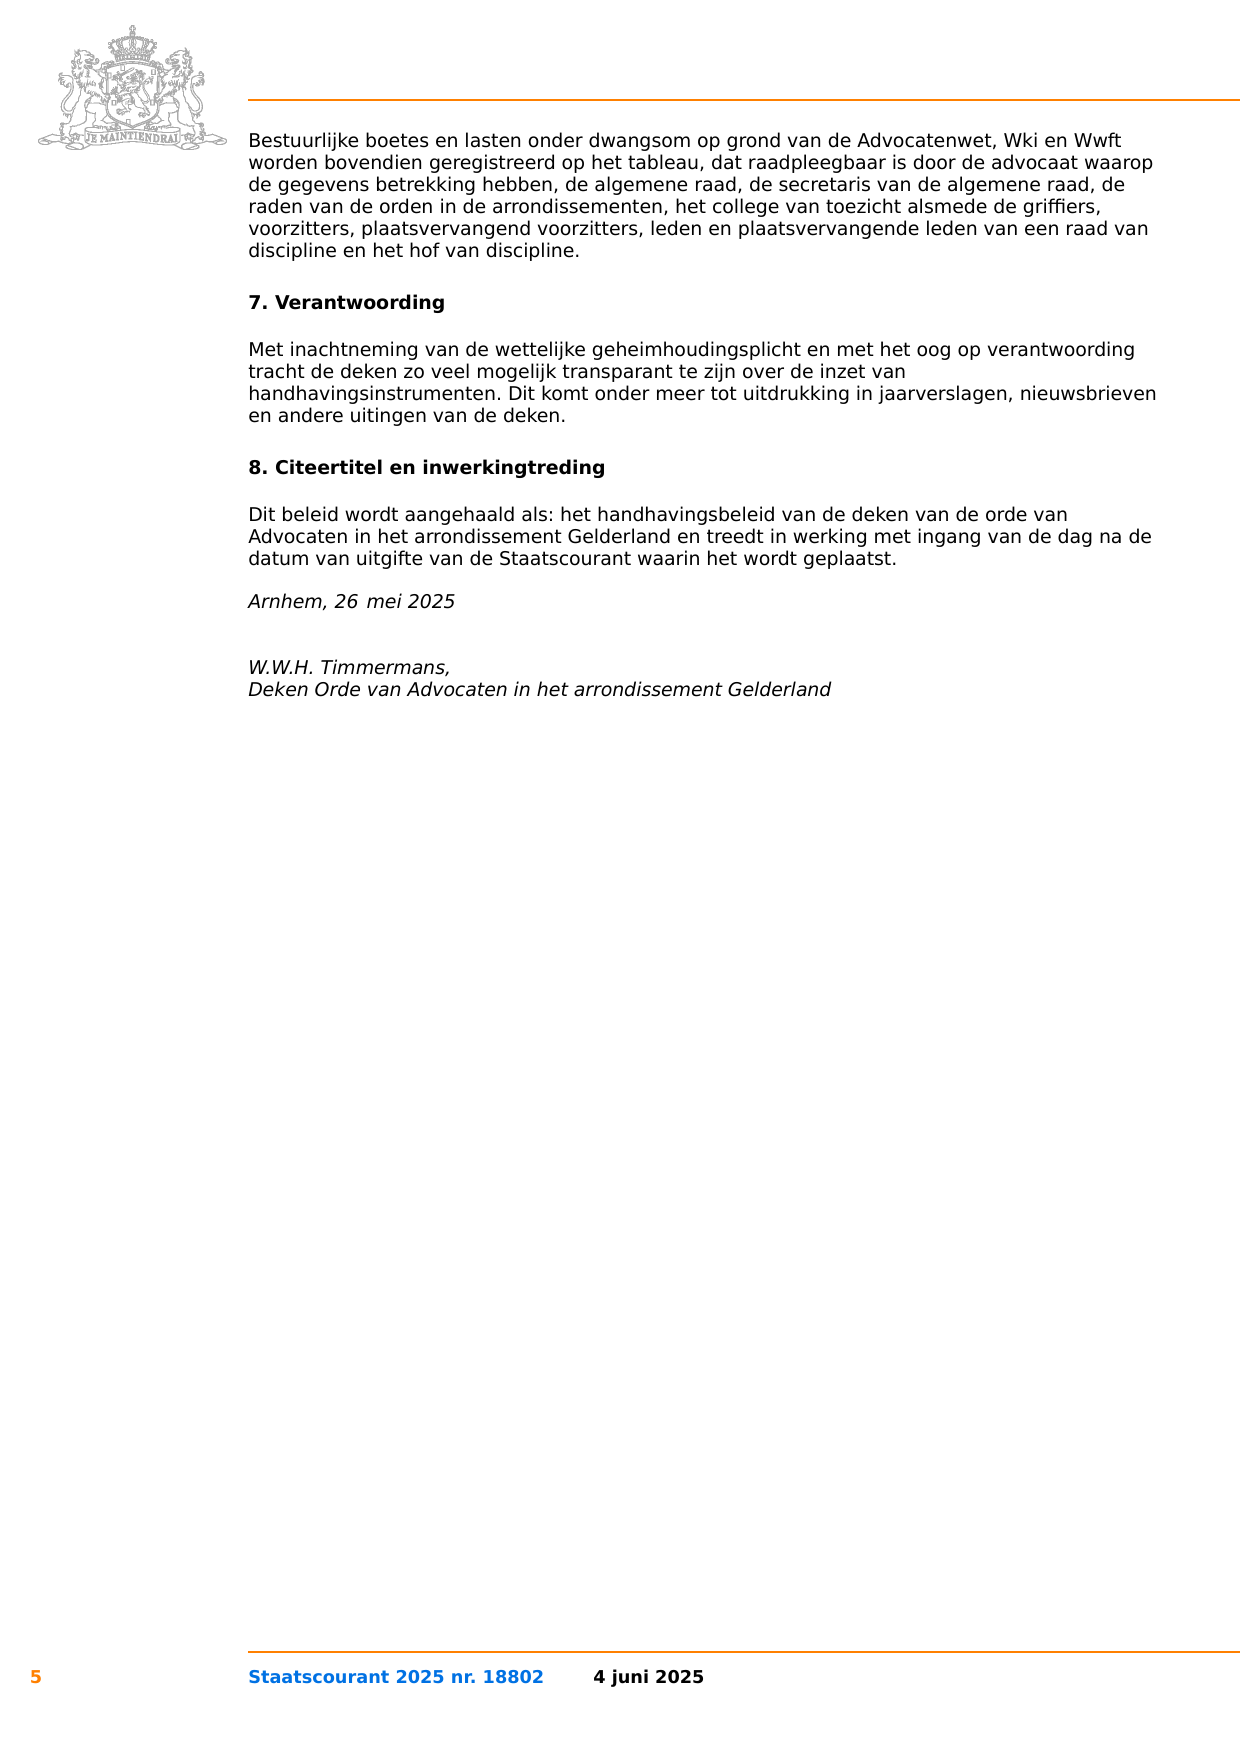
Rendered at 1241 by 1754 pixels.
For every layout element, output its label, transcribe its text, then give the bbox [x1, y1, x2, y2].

picture [38, 25, 227, 150]
text Arnhem, 26 mei 2025 [248, 591, 1163, 613]
text Met inachtneming van de wettelijke geheimhoudingsplicht en met het oog op verantwoording tracht de deken zo veel mogelijk transparant te zijn over de inzet van handhavingsinstrumenten. Dit komt onder meer tot uitdrukking in jaarverslagen, nieuwsbrieven en andere uitingen van de deken. [248, 339, 1163, 427]
subtitle 7. Verantwoording [248, 292, 1163, 314]
subtitle 8. Citeertitel en inwerkingtreding [248, 457, 1163, 479]
text Bestuurlijke boetes en lasten onder dwangsom op grond van de Advocatenwet, Wki en Wwft worden bovendien geregistreerd op het tableau, dat raadpleegbaar is door de advocaat waarop de gegevens betrekking hebben, de algemene raad, de secretaris van de algemene raad, de raden van de orden in de arrondissementen, het college van toezicht alsmede de griffiers, voorzitters, plaatsvervangend voorzitters, leden en plaatsvervangende leden van een raad van discipline en het hof van discipline. [248, 130, 1163, 262]
text W.W.H. Timmermans, Deken Orde van Advocaten in het arrondissement Gelderland [248, 635, 1163, 701]
text Dit beleid wordt aangehaald als: het handhavingsbeleid van de deken van de orde van Advocaten in het arrondissement Gelderland en treedt in werking met ingang van de dag na de datum van uitgifte van de Staatscourant waarin het wordt geplaatst. [248, 504, 1163, 569]
